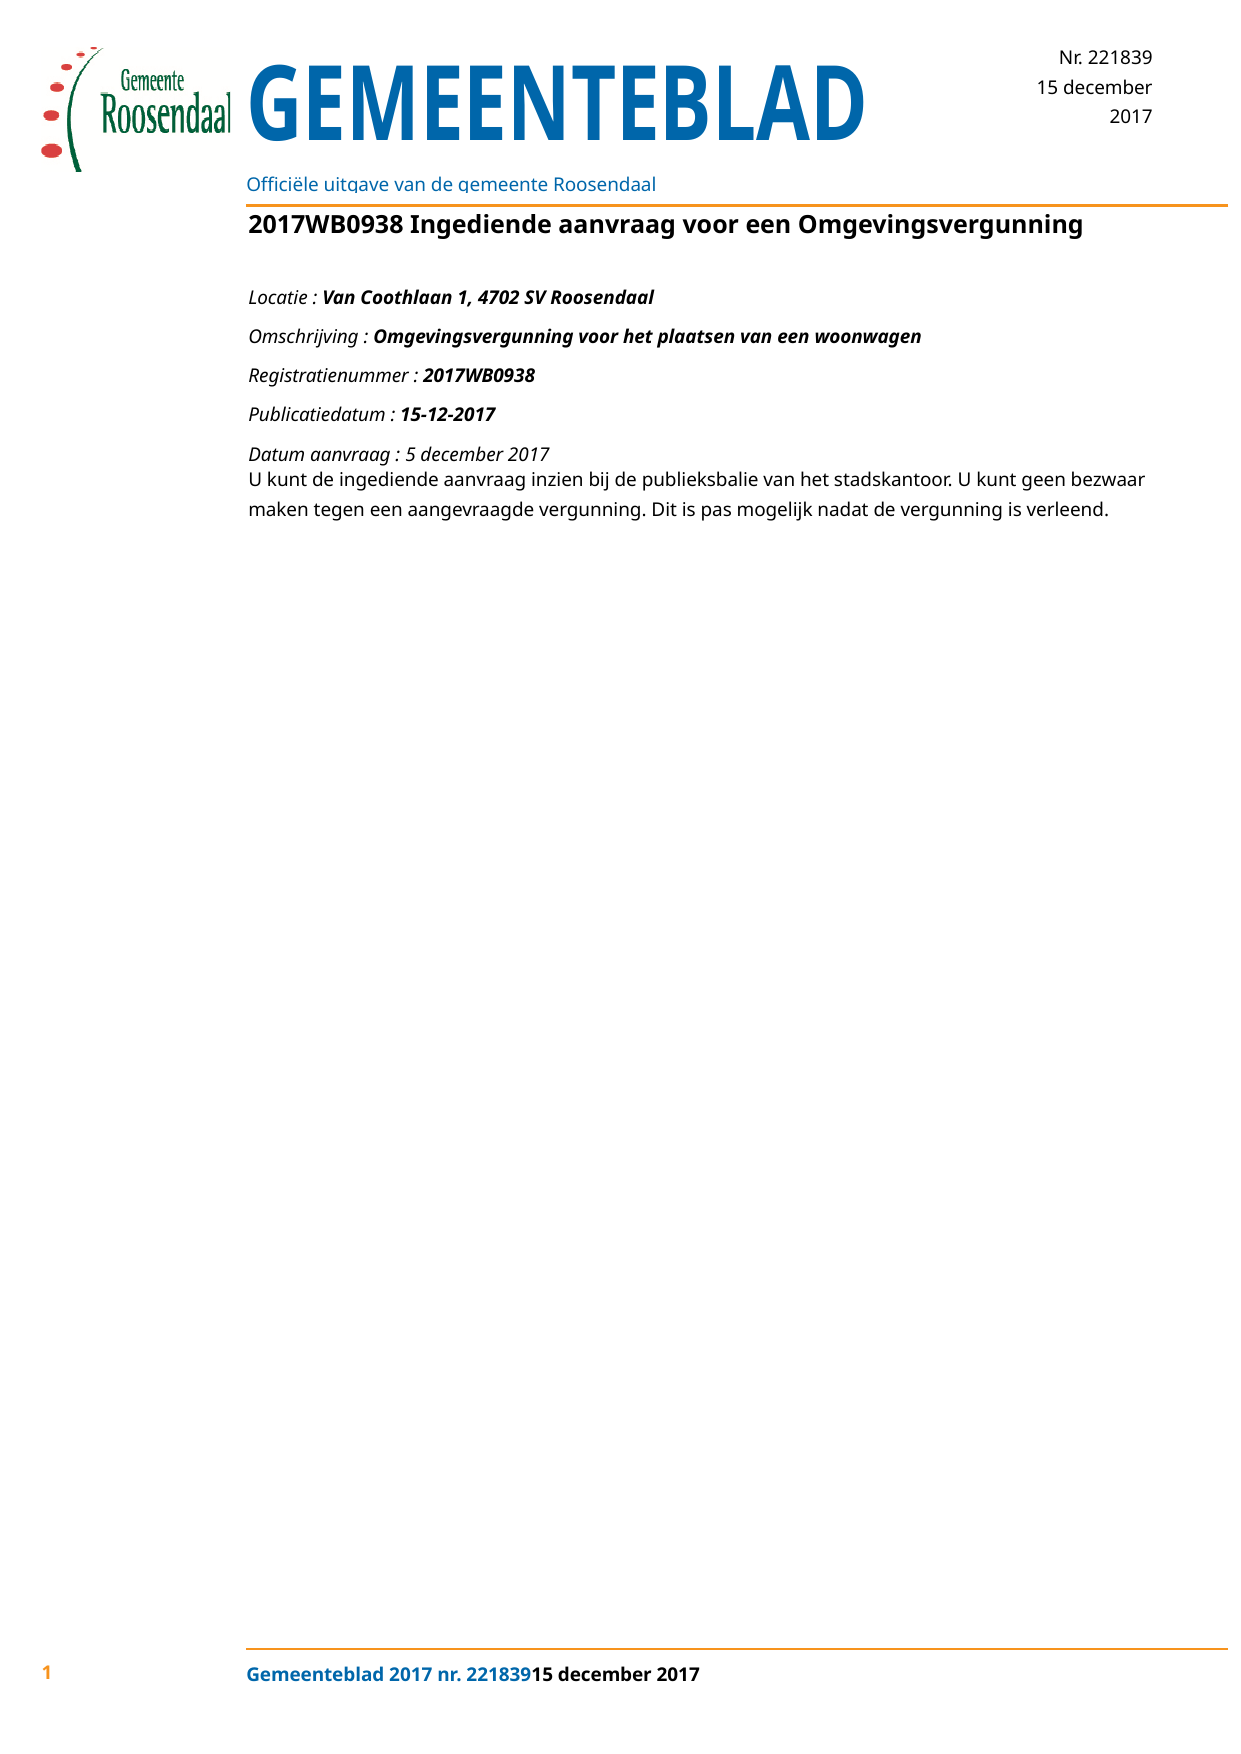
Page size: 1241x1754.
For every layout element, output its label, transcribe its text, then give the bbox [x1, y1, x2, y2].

text Datum aanvraag : 5 december 2017 [248, 441, 1152, 467]
text Locatie : Van Coothlaan 1, 4702 SV Roosendaal [248, 284, 1152, 309]
picture [41, 47, 231, 172]
text Omschrijving : Omgevingsvergunning voor het plaatsen van een woonwagen [248, 323, 1152, 349]
text Registratienummer : 2017WB0938 [248, 362, 1152, 388]
text Publicatiedatum : 15-12-2017 [248, 402, 1152, 427]
text U kunt de ingediende aanvraag inzien bij de publieksbalie van het stadskantoor. U kunt geen bezwaar maken tegen een aangevraagde vergunning. Dit is pas mogelijk nadat de vergunning is verleend. [248, 467, 1152, 522]
text 2017WB0938 Ingediende aanvraag voor een Omgevingsvergunning [248, 207, 1152, 241]
